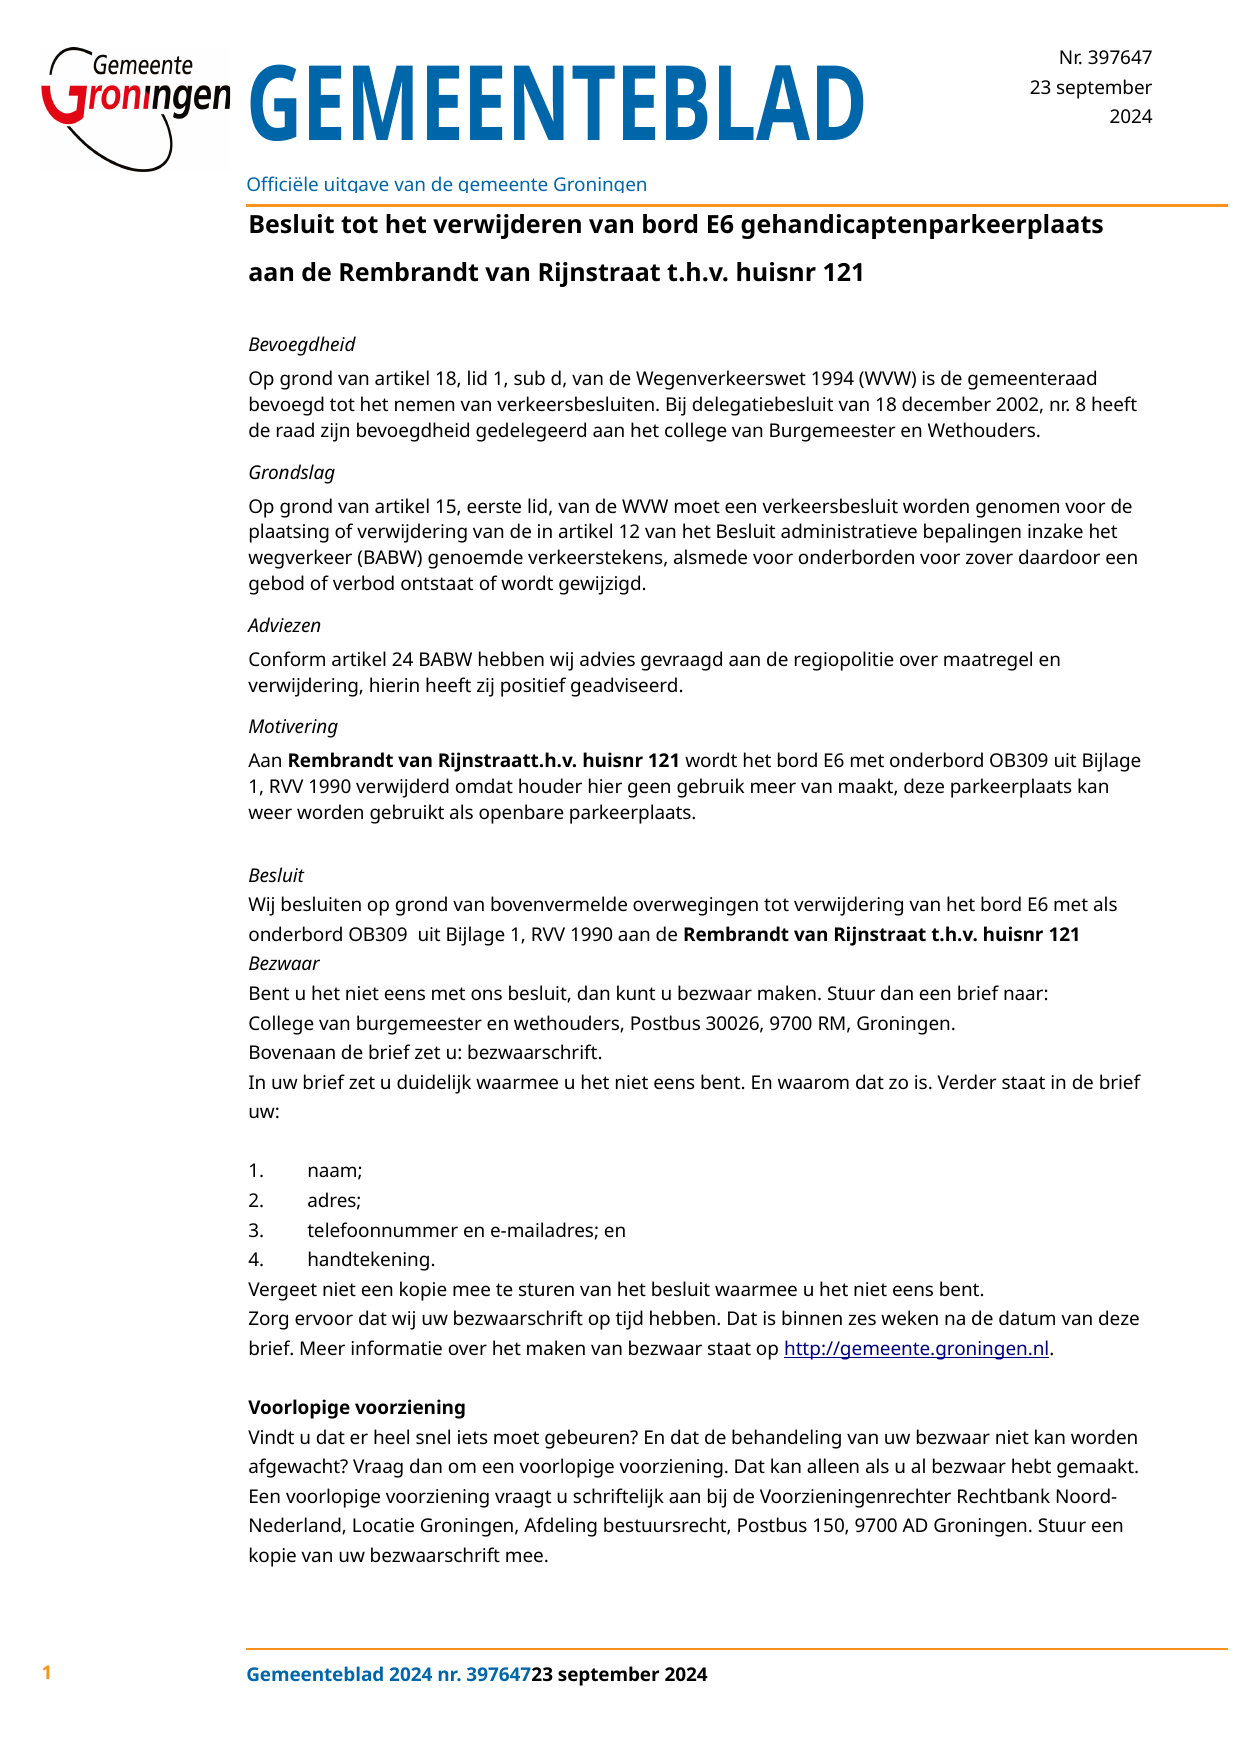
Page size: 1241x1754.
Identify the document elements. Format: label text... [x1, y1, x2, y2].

text Grondslag [248, 459, 1152, 484]
text Besluit [248, 862, 1152, 888]
list telefoonnummer en e-mailadres; en [248, 1217, 1152, 1243]
text Zorg ervoor dat wij uw bezwaarschrift op tijd hebben. Dat is binnen zes weken na de datum van deze brief. Meer informatie over het maken van bezwaar staat op http://gemeente.groningen.nl. [248, 1306, 1152, 1361]
text Wij besluiten op grond van bovenvermelde overwegingen tot verwijdering van het bord E6 met als onderbord OB309 uit Bijlage 1, RVV 1990 aan de Rembrandt van Rijnstraat t.h.v. huisnr 121 [248, 891, 1152, 947]
picture [41, 47, 231, 172]
text Conform artikel 24 BABW hebben wij advies gevraagd aan de regiopolitie over maatregel en verwijdering, hierin heeft zij positief geadviseerd. [248, 646, 1152, 697]
text Bevoegdheid [248, 331, 1152, 357]
text Aan Rembrandt van Rijnstraatt.h.v. huisnr 121 wordt het bord E6 met onderbord OB309 uit Bijlage 1, RVV 1990 verwijderd omdat houder hier geen gebruik meer van maakt, deze parkeerplaats kan weer worden gebruikt als openbare parkeerplaats. [248, 748, 1152, 825]
text Voorlopige voorziening [248, 1394, 1152, 1420]
list handtekening. [248, 1246, 1152, 1272]
text College van burgemeester en wethouders, Postbus 30026, 9700 RM, Groningen. [248, 1010, 1152, 1036]
text Vindt u dat er heel snel iets moet gebeuren? En dat de behandeling van uw bezwaar niet kan worden afgewacht? Vraag dan om een voorlopige voorziening. Dat kan alleen als u al bezwaar hebt gemaakt. Een voorlopige voorziening vraagt u schriftelijk aan bij de Voorzieningenrechter Rechtbank Noord-Nederland, Locatie Groningen, Afdeling bestuursrecht, Postbus 150, 9700 AD Groningen. Stuur een kopie van uw bezwaarschrift mee. [248, 1424, 1152, 1568]
text Op grond van artikel 18, lid 1, sub d, van de Wegenverkeerswet 1994 (WVW) is de gemeenteraad bevoegd tot het nemen van verkeersbesluiten. Bij delegatiebesluit van 18 december 2002, nr. 8 heeft de raad zijn bevoegdheid gedelegeerd aan het college van Burgemeester en Wethouders. [248, 366, 1152, 443]
text Motivering [248, 714, 1152, 739]
text Adviezen [248, 612, 1152, 638]
list adres; [248, 1187, 1152, 1213]
list naam; [248, 1158, 1152, 1183]
text In uw brief zet u duidelijk waarmee u het niet eens bent. En waarom dat zo is. Verder staat in de brief uw: [248, 1069, 1152, 1124]
text Bovenaan de brief zet u: bezwaarschrift. [248, 1039, 1152, 1065]
text Besluit tot het verwijderen van bord E6 gehandicaptenparkeerplaats aan de Rembrandt van Rijnstraat t.h.v. huisnr 121 [248, 207, 1152, 288]
text Op grond van artikel 15, eerste lid, van de WVW moet een verkeersbesluit worden genomen voor de plaatsing of verwijdering van de in artikel 12 van het Besluit administratieve bepalingen inzake het wegverkeer (BABW) genoemde verkeerstekens, alsmede voor onderborden voor zover daardoor een gebod of verbod ontstaat of wordt gewijzigd. [248, 493, 1152, 596]
text Bezwaar [248, 951, 1152, 976]
text Bent u het niet eens met ons besluit, dan kunt u bezwaar maken. Stuur dan een brief naar: [248, 980, 1152, 1006]
text Vergeet niet een kopie mee te sturen van het besluit waarmee u het niet eens bent. [248, 1276, 1152, 1302]
